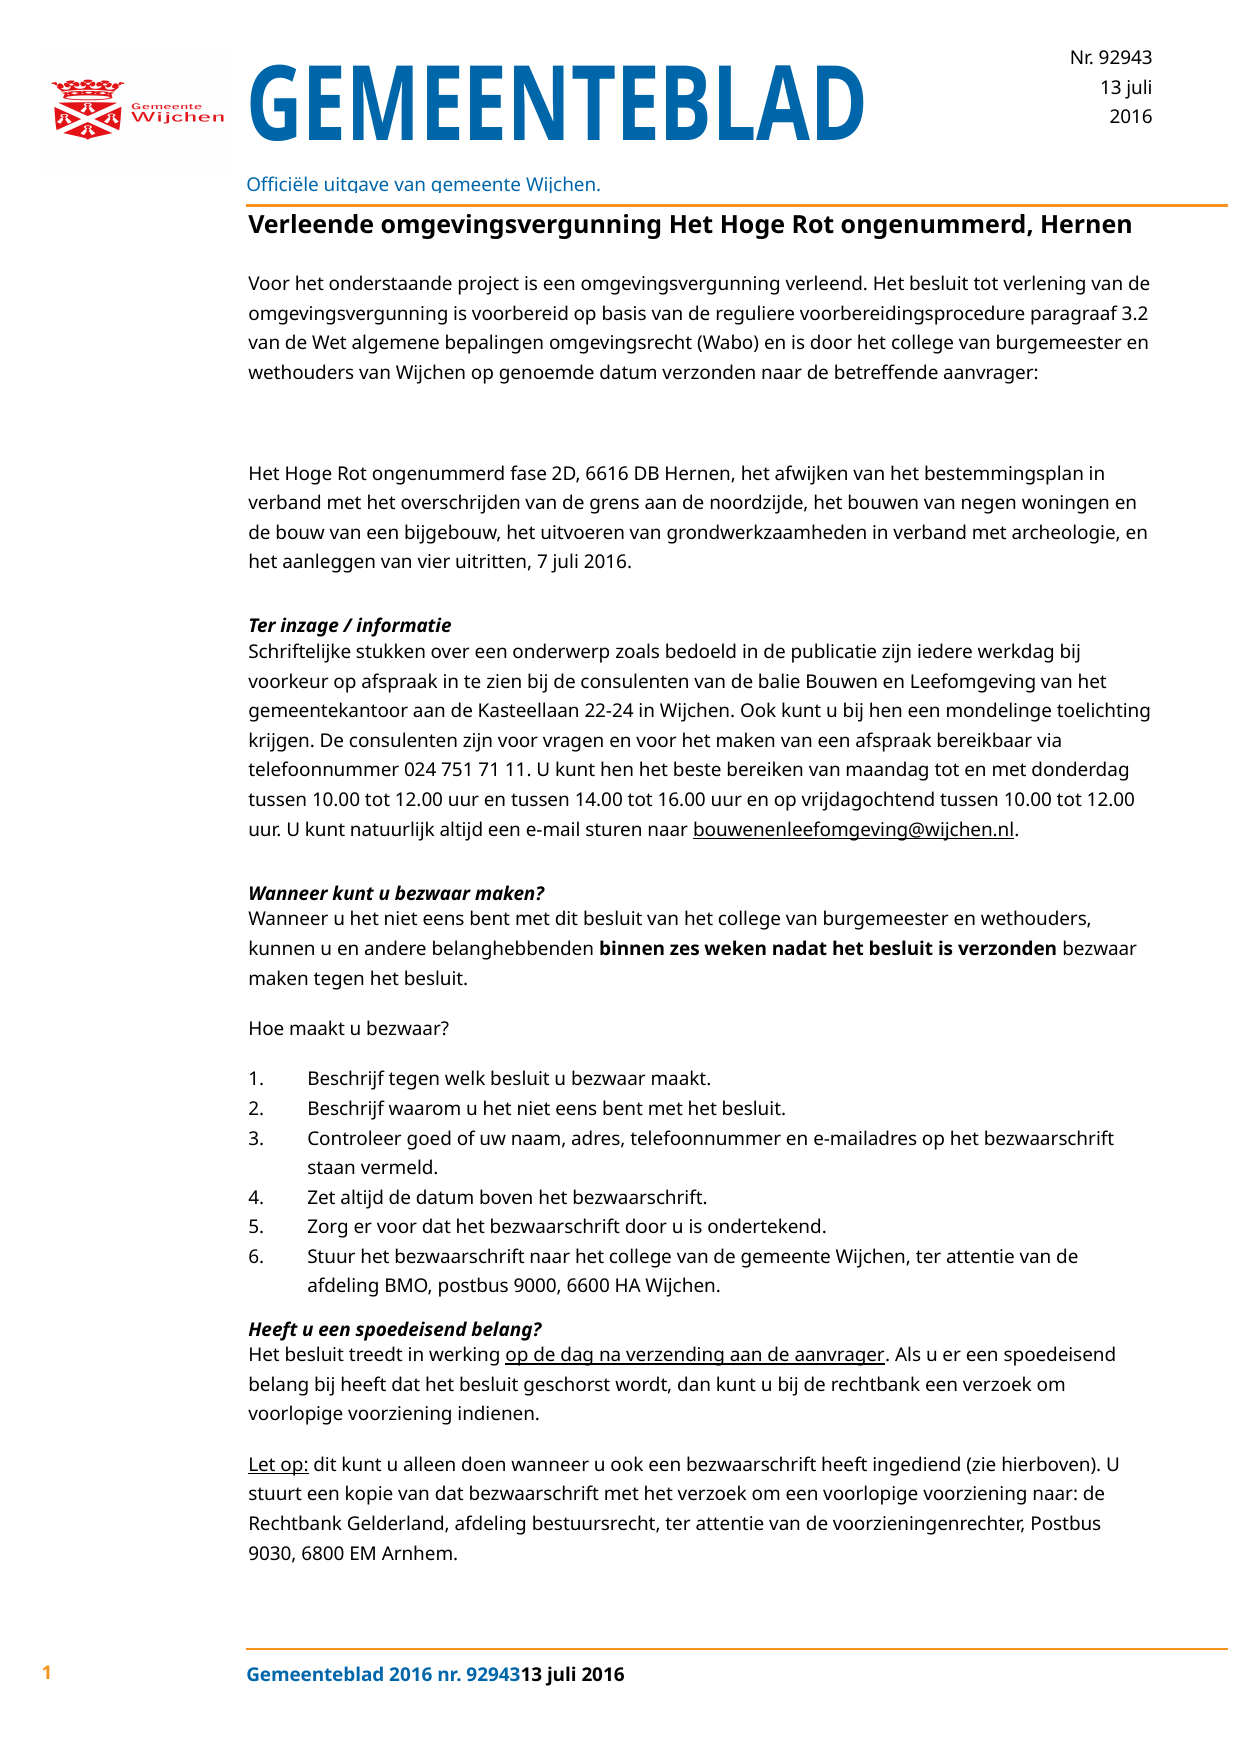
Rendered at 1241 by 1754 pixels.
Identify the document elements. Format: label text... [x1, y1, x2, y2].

list Controleer goed of uw naam, adres, telefoonnummer en e-mailadres op het bezwaarschrift staan vermeld. [248, 1125, 1152, 1180]
picture [41, 47, 231, 172]
list Zorg er voor dat het bezwaarschrift door u is ondertekend. [248, 1213, 1152, 1239]
list Beschrijf waarom u het niet eens bent met het besluit. [248, 1095, 1152, 1121]
text Verleende omgevingsvergunning Het Hoge Rot ongenummerd, Hernen [248, 207, 1152, 241]
text Schriftelijke stukken over een onderwerp zoals bedoeld in de publicatie zijn iedere werkdag bij voorkeur op afspraak in te zien bij de consulenten van de balie Bouwen en Leefomgeving van het gemeentekantoor aan de Kasteellaan 22-24 in Wijchen. Ook kunt u bij hen een mondelinge toelichting krijgen. De consulenten zijn voor vragen en voor het maken van een afspraak bereikbaar via telefoonnummer 024 751 71 11. U kunt hen het beste bereiken van maandag tot en met donderdag tussen 10.00 tot 12.00 uur en tussen 14.00 tot 16.00 uur en op vrijdagochtend tussen 10.00 tot 12.00 uur. U kunt natuurlijk altijd een e-mail sturen naar bouwenenleefomgeving@wijchen.nl. [248, 638, 1152, 842]
text Wanneer kunt u bezwaar maken? [248, 880, 1152, 906]
text Let op: dit kunt u alleen doen wanneer u ook een bezwaarschrift heeft ingediend (zie hierboven). U stuurt een kopie van dat bezwaarschrift met het verzoek om een voorlopige voorziening naar: de Rechtbank Gelderland, afdeling bestuursrecht, ter attentie van de voorzieningenrechter, Postbus 9030, 6800 EM Arnhem. [248, 1451, 1152, 1566]
list Zet altijd de datum boven het bezwaarschrift. [248, 1184, 1152, 1209]
text Het besluit treedt in werking op de dag na verzending aan de aanvrager. Als u er een spoedeisend belang bij heeft dat het besluit geschorst wordt, dan kunt u bij de rechtbank een verzoek om voorlopige voorziening indienen. [248, 1341, 1152, 1426]
text Ter inzage / informatie [248, 613, 1152, 638]
text Voor het onderstaande project is een omgevingsvergunning verleend. Het besluit tot verlening van de omgevingsvergunning is voorbereid op basis van de reguliere voorbereidingsprocedure paragraaf 3.2 van de Wet algemene bepalingen omgevingsrecht (Wabo) en is door het college van burgemeester en wethouders van Wijchen op genoemde datum verzonden naar de betreffende aanvrager: [248, 270, 1152, 385]
list Beschrijf tegen welk besluit u bezwaar maakt. [248, 1066, 1152, 1091]
text Heeft u een spoedeisend belang? [248, 1316, 1152, 1341]
text Het Hoge Rot ongenummerd fase 2D, 6616 DB Hernen, het afwijken van het bestemmingsplan in verband met het overschrijden van de grens aan de noordzijde, het bouwen van negen woningen en de bouw van een bijgebouw, het uitvoeren van grondwerkzaamheden in verband met archeologie, en het aanleggen van vier uitritten, 7 juli 2016. [248, 460, 1152, 574]
text Hoe maakt u bezwaar? [248, 1015, 1152, 1041]
list Stuur het bezwaarschrift naar het college van de gemeente Wijchen, ter attentie van de afdeling BMO, postbus 9000, 6600 HA Wijchen. [248, 1243, 1152, 1298]
text Wanneer u het niet eens bent met dit besluit van het college van burgemeester en wethouders, kunnen u en andere belanghebbenden binnen zes weken nadat het besluit is verzonden bezwaar maken tegen het besluit. [248, 906, 1152, 990]
